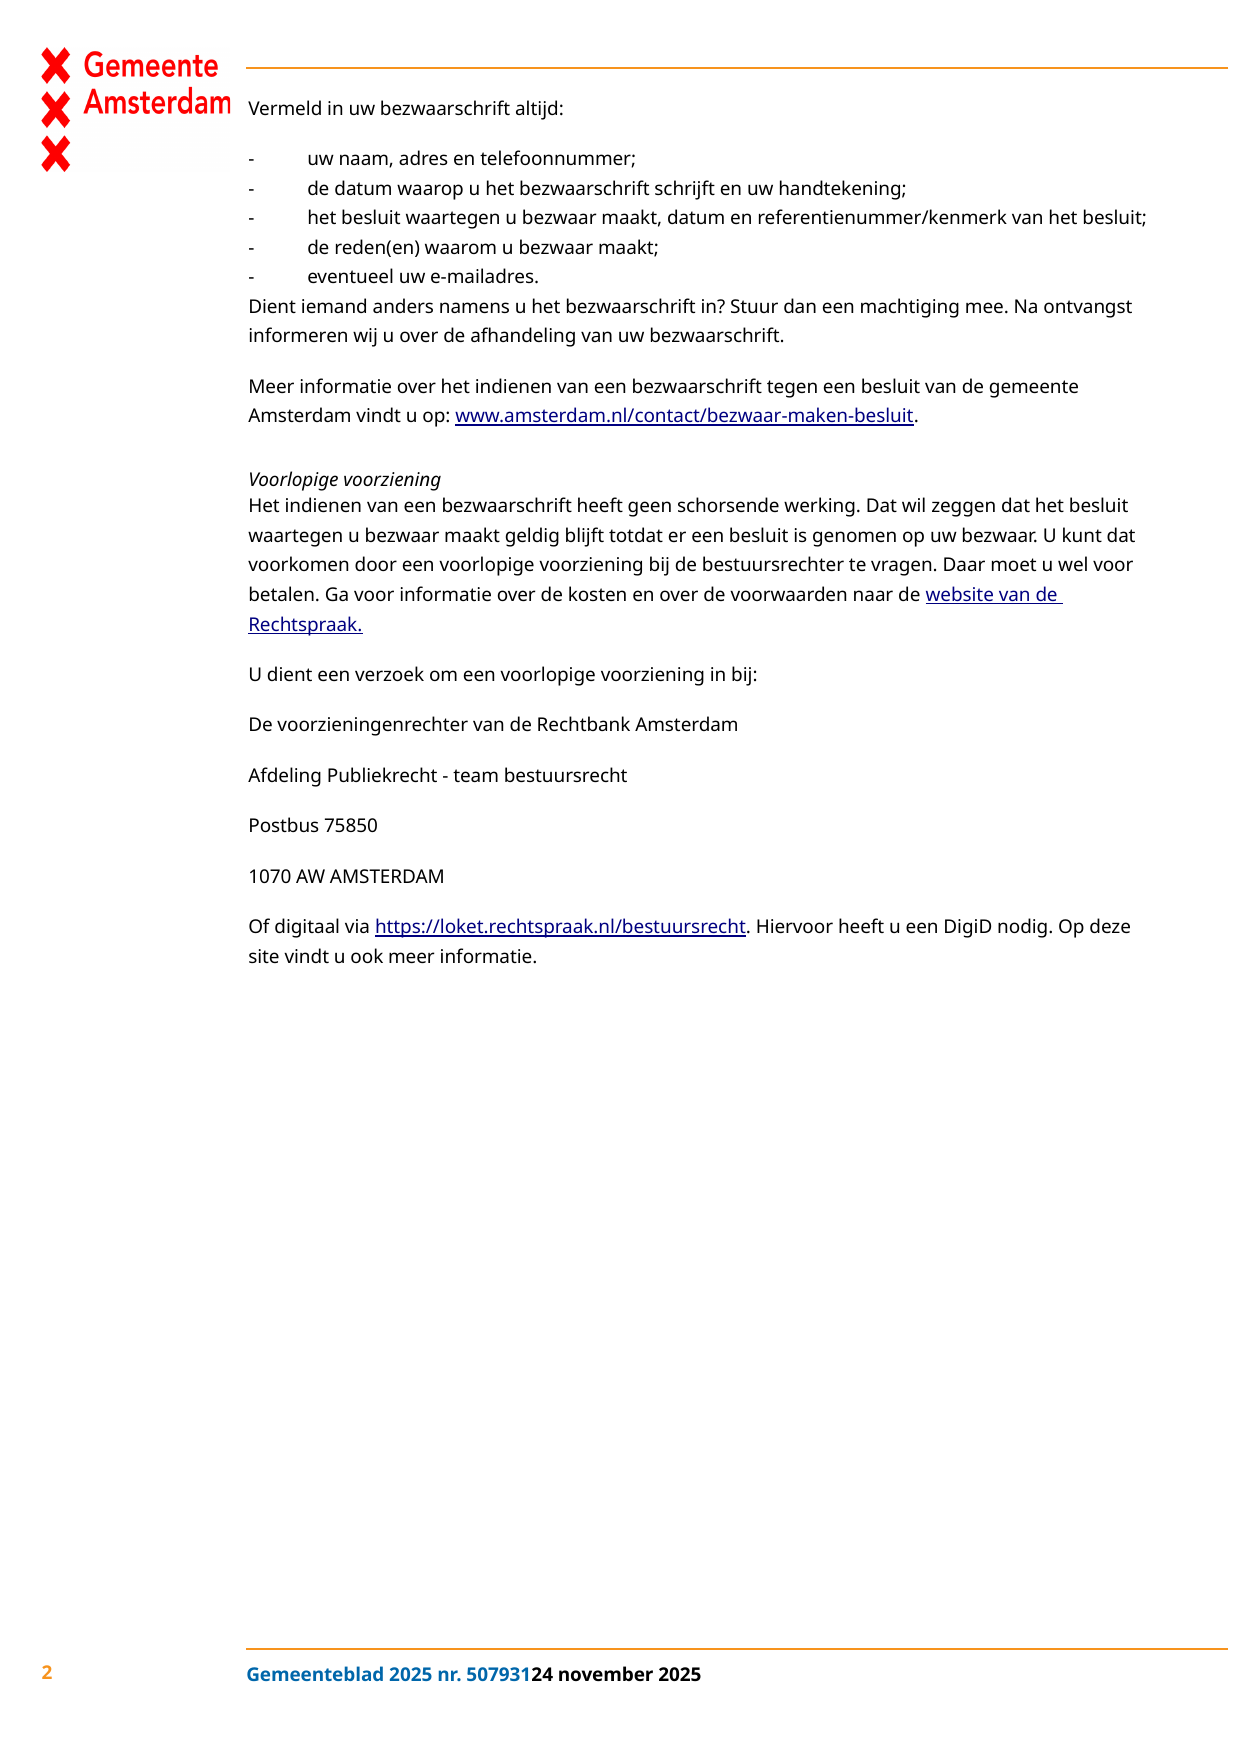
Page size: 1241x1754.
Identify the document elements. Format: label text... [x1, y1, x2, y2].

text Afdeling Publiekrecht - team bestuursrecht [248, 762, 1152, 788]
list de datum waarop u het bezwaarschrift schrijft en uw handtekening; [248, 175, 1152, 201]
text Voorlopige voorziening [248, 467, 1152, 492]
text 1070 AW AMSTERDAM [248, 863, 1152, 888]
list het besluit waartegen u bezwaar maakt, datum en referentienummer/kenmerk van het besluit; [248, 204, 1152, 230]
text U dient een verzoek om een voorlopige voorziening in bij: [248, 661, 1152, 687]
list uw naam, adres en telefoonnummer; [248, 145, 1152, 171]
list de reden(en) waarom u bezwaar maakt; [248, 234, 1152, 260]
text Of digitaal via https://loket.rechtspraak.nl/bestuursrecht. Hiervoor heeft u een DigiD nodig. Op deze site vindt u ook meer informatie. [248, 913, 1152, 968]
text Dient iemand anders namens u het bezwaarschrift in? Stuur dan een machtiging mee. Na ontvangst informeren wij u over de afhandeling van uw bezwaarschrift. [248, 293, 1152, 348]
text Meer informatie over het indienen van een bezwaarschrift tegen een besluit van de gemeente Amsterdam vindt u op: www.amsterdam.nl/contact/bezwaar-maken-besluit. [248, 373, 1152, 428]
list eventueel uw e-mailadres. [248, 263, 1152, 289]
text Vermeld in uw bezwaarschrift altijd: [248, 95, 1152, 121]
text Postbus 75850 [248, 812, 1152, 838]
text Het indienen van een bezwaarschrift heeft geen schorsende werking. Dat wil zeggen dat het besluit waartegen u bezwaar maakt geldig blijft totdat er een besluit is genomen op uw bezwaar. U kunt dat voorkomen door een voorlopige voorziening bij de bestuursrechter te vragen. Daar moet u wel voor betalen. Ga voor informatie over de kosten en over de voorwaarden naar de website van de Rechtspraak. [248, 492, 1152, 636]
picture [41, 47, 231, 172]
text De voorzieningenrechter van de Rechtbank Amsterdam [248, 712, 1152, 737]
